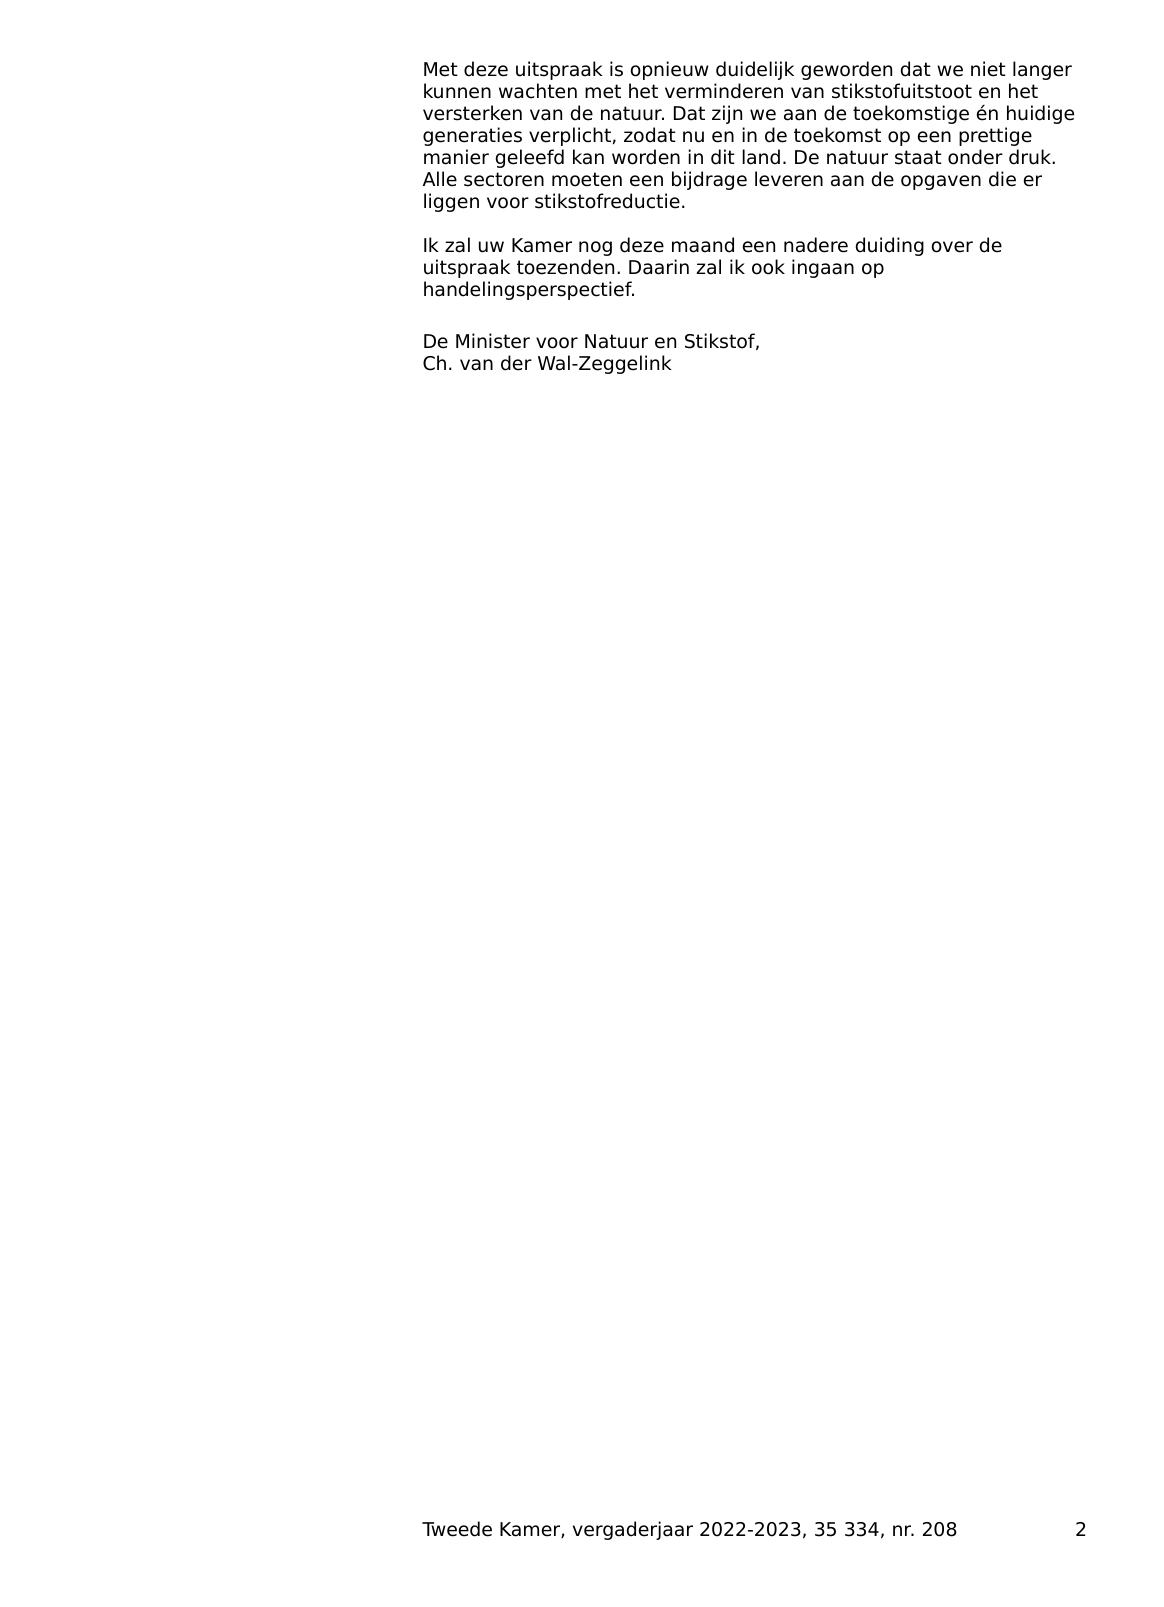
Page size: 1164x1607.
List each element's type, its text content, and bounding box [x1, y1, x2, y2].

text De Minister voor Natuur en Stikstof, Ch. van der Wal-Zeggelink [422, 331, 1087, 375]
text Met deze uitspraak is opnieuw duidelijk geworden dat we niet langer kunnen wachten met het verminderen van stikstofuitstoot en het versterken van de natuur. Dat zijn we aan de toekomstige én huidige generaties verplicht, zodat nu en in de toekomst op een prettige manier geleefd kan worden in dit land. De natuur staat onder druk. Alle sectoren moeten een bijdrage leveren aan de opgaven die er liggen voor stikstofreductie. [422, 59, 1087, 213]
text Ik zal uw Kamer nog deze maand een nadere duiding over de uitspraak toezenden. Daarin zal ik ook ingaan op handelingsperspectief. [422, 235, 1087, 301]
